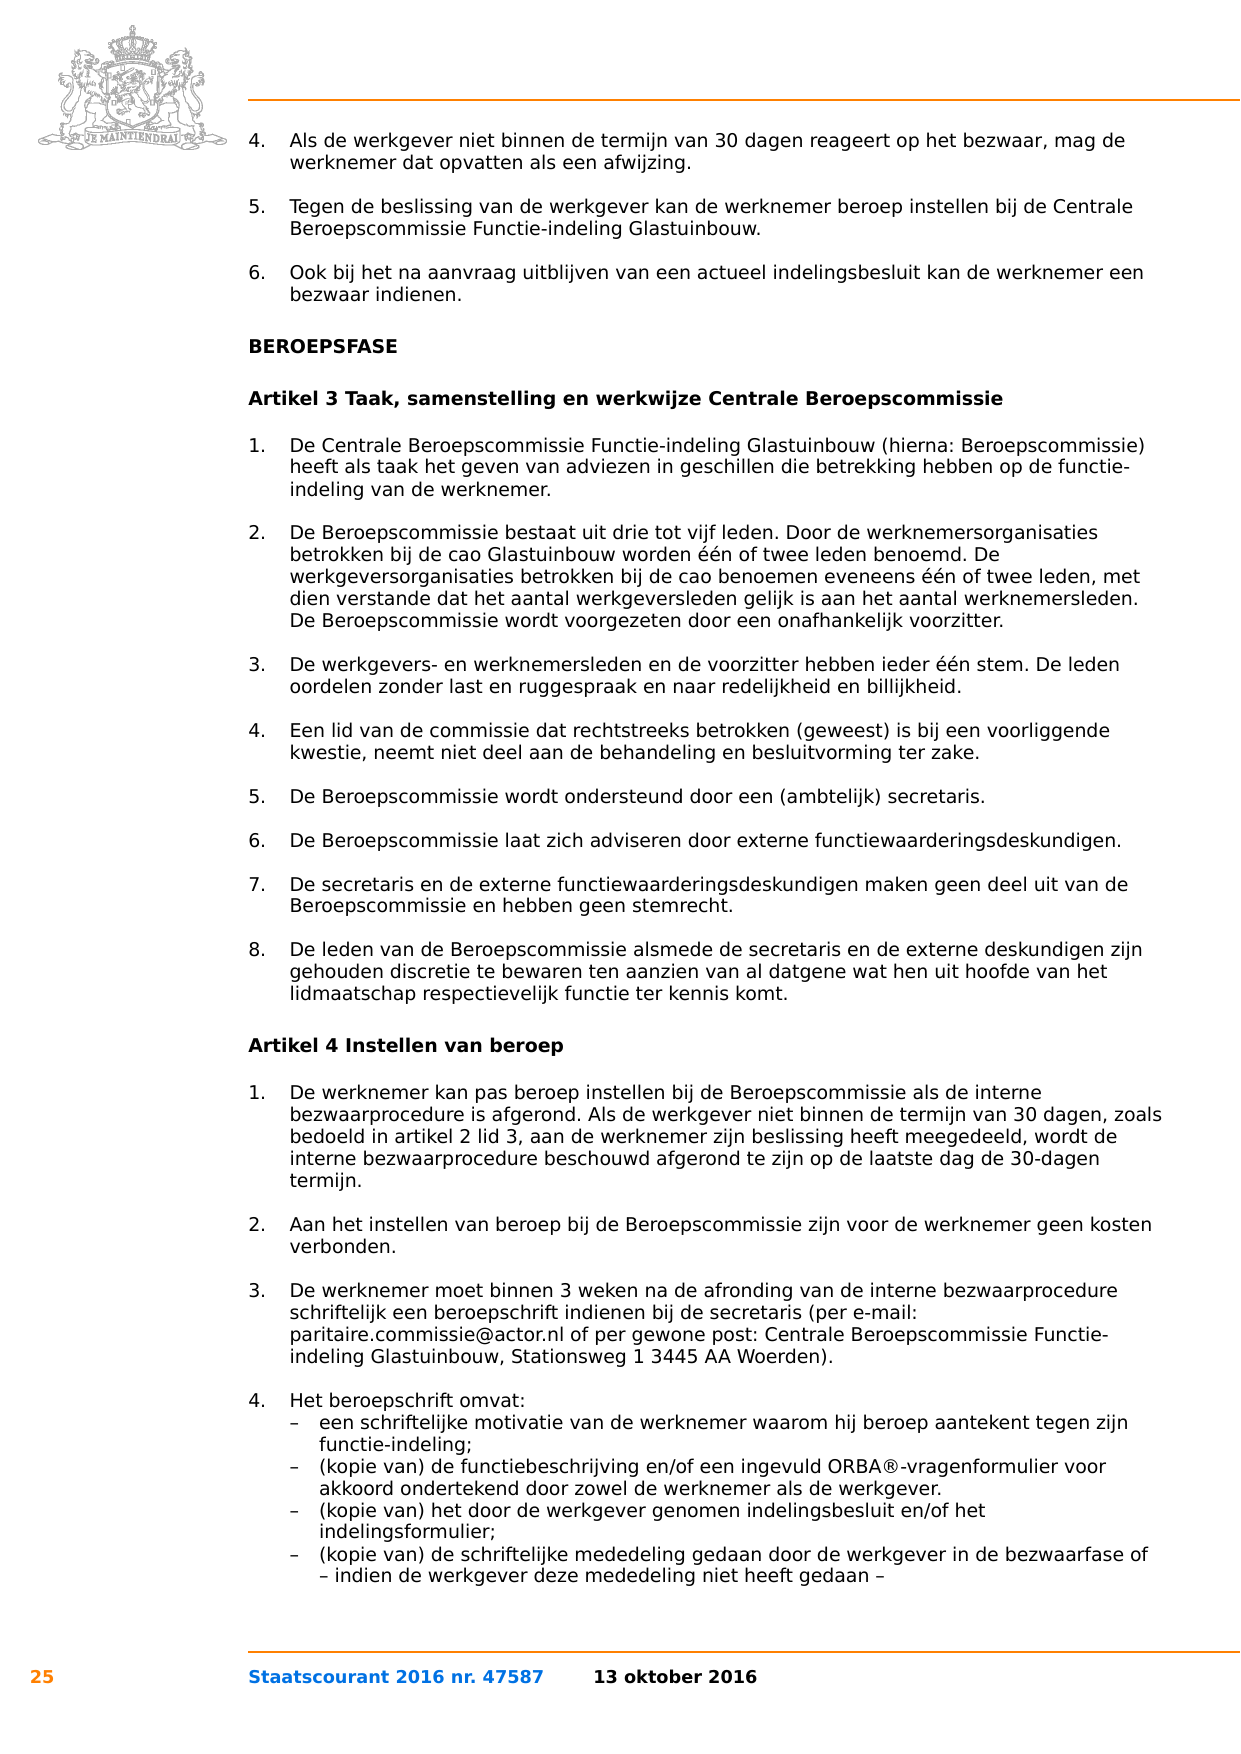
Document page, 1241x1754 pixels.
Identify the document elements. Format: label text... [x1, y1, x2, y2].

text 6. Ook bij het na aanvraag uitblijven van een actueel indelingsbesluit kan de werknemer een bezwaar indienen. [248, 262, 1163, 306]
text 1. De Centrale Beroepscommissie Functie-indeling Glastuinbouw (hierna: Beroepscommissie) heeft als taak het geven van adviezen in geschillen die betrekking hebben op de functie-indeling van de werknemer. [248, 434, 1163, 500]
text 1. De werknemer kan pas beroep instellen bij de Beroepscommissie als de interne bezwaarprocedure is afgerond. Als de werkgever niet binnen de termijn van 30 dagen, zoals bedoeld in artikel 2 lid 3, aan de werknemer zijn beslissing heeft meegedeeld, wordt de interne bezwaarprocedure beschouwd afgerond te zijn op de laatste dag de 30-dagen termijn. [248, 1082, 1163, 1192]
text 2. De Beroepscommissie bestaat uit drie tot vijf leden. Door de werknemersorganisaties betrokken bij de cao Glastuinbouw worden één of twee leden benoemd. De werkgeversorganisaties betrokken bij de cao benoemen eveneens één of twee leden, met dien verstande dat het aantal werkgeversleden gelijk is aan het aantal werknemersleden. De Beroepscommissie wordt voorgezeten door een onafhankelijk voorzitter. [248, 522, 1163, 632]
text 5. Tegen de beslissing van de werkgever kan de werknemer beroep instellen bij de Centrale Beroepscommissie Functie-indeling Glastuinbouw. [248, 196, 1163, 240]
subtitle Artikel 3 Taak, samenstelling en werkwijze Centrale Beroepscommissie [248, 387, 1163, 409]
subtitle BEROEPSFASE [248, 336, 1163, 357]
text 5. De Beroepscommissie wordt ondersteund door een (ambtelijk) secretaris. [248, 786, 1163, 808]
text 3. De werknemer moet binnen 3 weken na de afronding van de interne bezwaarprocedure schriftelijk een beroepschrift indienen bij de secretaris (per e-mail: paritaire.commissie@actor.nl of per gewone post: Centrale Beroepscommissie Functie-indeling Glastuinbouw, Stationsweg 1 3445 AA Woerden). [248, 1280, 1163, 1368]
text 2. Aan het instellen van beroep bij de Beroepscommissie zijn voor de werknemer geen kosten verbonden. [248, 1214, 1163, 1258]
text 6. De Beroepscommissie laat zich adviseren door externe functiewaarderingsdeskundigen. [248, 829, 1163, 852]
text 8. De leden van de Beroepscommissie alsmede de secretaris en de externe deskundigen zijn gehouden discretie te bewaren ten aanzien van al datgene wat hen uit hoofde van het lidmaatschap respectievelijk functie ter kennis komt. [248, 939, 1163, 1005]
text 4. Als de werkgever niet binnen de termijn van 30 dagen reageert op het bezwaar, mag de werknemer dat opvatten als een afwijzing. [248, 130, 1163, 174]
subtitle Artikel 4 Instellen van beroep [248, 1035, 1163, 1057]
text 3. De werkgevers- en werknemersleden en de voorzitter hebben ieder één stem. De leden oordelen zonder last en ruggespraak en naar redelijkheid en billijkheid. [248, 654, 1163, 698]
text 7. De secretaris en de externe functiewaarderingsdeskundigen maken geen deel uit van de Beroepscommissie en hebben geen stemrecht. [248, 873, 1163, 917]
text – (kopie van) de functiebeschrijving en/of een ingevuld ORBA®-vragenformulier voor akkoord ondertekend door zowel de werknemer als de werkgever. [289, 1456, 1163, 1499]
picture [38, 25, 227, 150]
text 4. Het beroepschrift omvat: [248, 1389, 1163, 1412]
text – een schriftelijke motivatie van de werknemer waarom hij beroep aantekent tegen zijn functie-indeling; [289, 1412, 1163, 1456]
text – (kopie van) de schriftelijke mededeling gedaan door de werkgever in de bezwaarfase of – indien de werkgever deze mededeling niet heeft gedaan – [289, 1543, 1163, 1587]
text – (kopie van) het door de werkgever genomen indelingsbesluit en/of het indelingsformulier; [289, 1499, 1163, 1543]
text 4. Een lid van de commissie dat rechtstreeks betrokken (geweest) is bij een voorliggende kwestie, neemt niet deel aan de behandeling en besluitvorming ter zake. [248, 720, 1163, 764]
